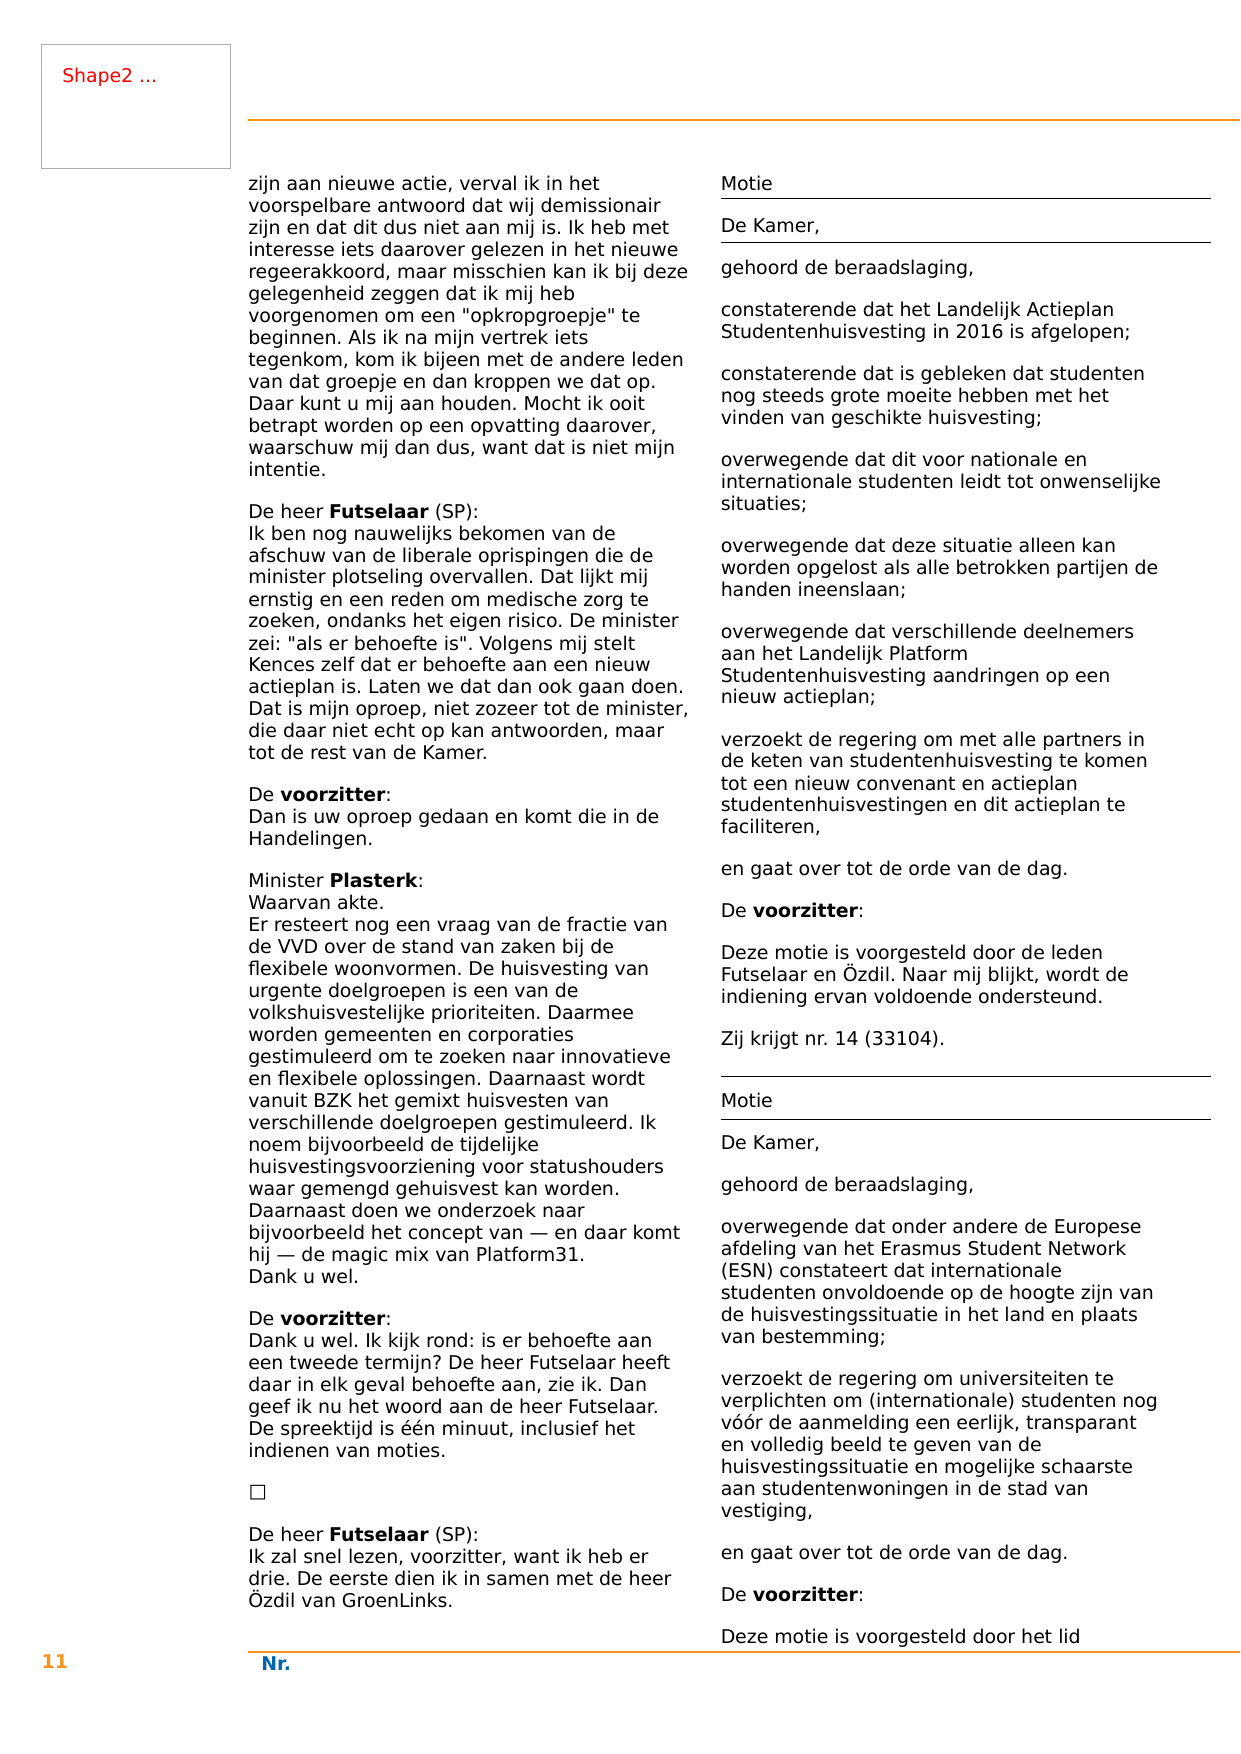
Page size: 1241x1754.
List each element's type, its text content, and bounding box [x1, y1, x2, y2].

text De Kamer, [721, 1132, 1163, 1154]
text en gaat over tot de orde van de dag. [721, 1542, 1163, 1564]
text Ik ben nog nauwelijks bekomen van de afschuw van de liberale oprispingen die de minister plotseling overvallen. Dat lijkt mij ernstig en een reden om medische zorg te zoeken, ondanks het eigen risico. De minister zei: "als er behoefte is". Volgens mij stelt Kences zelf dat er behoefte aan een nieuw actieplan is. Laten we dat dan ook gaan doen. Dat is mijn oproep, niet zozeer tot de minister, die daar niet echt op kan antwoorden, maar tot de rest van de Kamer. [248, 522, 691, 764]
text zijn aan nieuwe actie, verval ik in het voorspelbare antwoord dat wij demissionair zijn en dat dit dus niet aan mij is. Ik heb met interesse iets daarover gelezen in het nieuwe regeerakkoord, maar misschien kan ik bij deze gelegenheid zeggen dat ik mij heb voorgenomen om een "opkropgroepje" te beginnen. Als ik na mijn vertrek iets tegenkom, kom ik bijeen met de andere leden van dat groepje en dan kroppen we dat op. Daar kunt u mij aan houden. Mocht ik ooit betrapt worden op een opvatting daarover, waarschuw mij dan dus, want dat is niet mijn intentie. [248, 173, 691, 481]
text overwegende dat verschillende deelnemers aan het Landelijk Platform Studentenhuisvesting aandringen op een nieuw actieplan; [721, 621, 1163, 708]
text overwegende dat onder andere de Europese afdeling van het Erasmus Student Network (ESN) constateert dat internationale studenten onvoldoende op de hoogte zijn van de huisvestingssituatie in het land en plaats van bestemming; [721, 1216, 1163, 1348]
text verzoekt de regering om met alle partners in de keten van studentenhuisvesting te komen tot een nieuw convenant en actieplan studentenhuisvestingen en dit actieplan te faciliteren, [721, 728, 1163, 838]
text De heer Futselaar (SP): [248, 501, 691, 522]
text Motie [721, 173, 1163, 195]
text verzoekt de regering om universiteiten te verplichten om (internationale) studenten nog vóór de aanmelding een eerlijk, transparant en volledig beeld te geven van de huisvestingssituatie en mogelijke schaarste aan studentenwoningen in de stad van vestiging, [721, 1368, 1163, 1522]
text De Kamer, [721, 215, 1163, 237]
text De voorzitter: [721, 900, 1163, 922]
text Deze motie is voorgesteld door het lid [721, 1626, 1163, 1648]
text De voorzitter: [721, 1584, 1163, 1606]
text Deze motie is voorgesteld door de leden Futselaar en Özdil. Naar mij blijkt, wordt de indiening ervan voldoende ondersteund. [721, 942, 1163, 1008]
text Waarvan akte. [248, 892, 691, 914]
text Motie [721, 1090, 1163, 1112]
text Dank u wel. Ik kijk rond: is er behoefte aan een tweede termijn? De heer Futselaar heeft daar in elk geval behoefte aan, zie ik. Dan geef ik nu het woord aan de heer Futselaar. De spreektijd is één minuut, inclusief het indienen van moties. [248, 1330, 691, 1462]
text Minister Plasterk: [248, 870, 691, 892]
text De voorzitter: [248, 1308, 691, 1330]
text overwegende dat dit voor nationale en internationale studenten leidt tot onwenselijke situaties; [721, 449, 1163, 514]
text Ik zal snel lezen, voorzitter, want ik heb er drie. De eerste dien ik in samen met de heer Özdil van GroenLinks. [248, 1546, 691, 1612]
text Dan is uw oproep gedaan en komt die in de Handelingen. [248, 806, 691, 850]
text overwegende dat deze situatie alleen kan worden opgelost als alle betrokken partijen de handen ineenslaan; [721, 534, 1163, 601]
text gehoord de beraadslaging, [721, 1174, 1163, 1196]
text Dank u wel. [248, 1266, 691, 1288]
text Er resteert nog een vraag van de fractie van de VVD over de stand van zaken bij de flexibele woonvormen. De huisvesting van urgente doelgroepen is een van de volkshuisvestelijke prioriteiten. Daarmee worden gemeenten en corporaties gestimuleerd om te zoeken naar innovatieve en flexibele oplossingen. Daarnaast wordt vanuit BZK het gemixt huisvesten van verschillende doelgroepen gestimuleerd. Ik noem bijvoorbeeld de tijdelijke huisvestingsvoorziening voor statushouders waar gemengd gehuisvest kan worden. Daarnaast doen we onderzoek naar bijvoorbeeld het concept van — en daar komt hij — de magic mix van Platform31. [248, 914, 691, 1266]
text De voorzitter: [248, 784, 691, 806]
text De heer Futselaar (SP): [248, 1524, 691, 1546]
text en gaat over tot de orde van de dag. [721, 858, 1163, 880]
text Zij krijgt nr. 14 (33104). [721, 1028, 1163, 1050]
text constaterende dat het Landelijk Actieplan Studentenhuisvesting in 2016 is afgelopen; [721, 299, 1163, 343]
text gehoord de beraadslaging, [721, 257, 1163, 279]
text ⬜ [248, 1482, 691, 1504]
text constaterende dat is gebleken dat studenten nog steeds grote moeite hebben met het vinden van geschikte huisvesting; [721, 363, 1163, 429]
